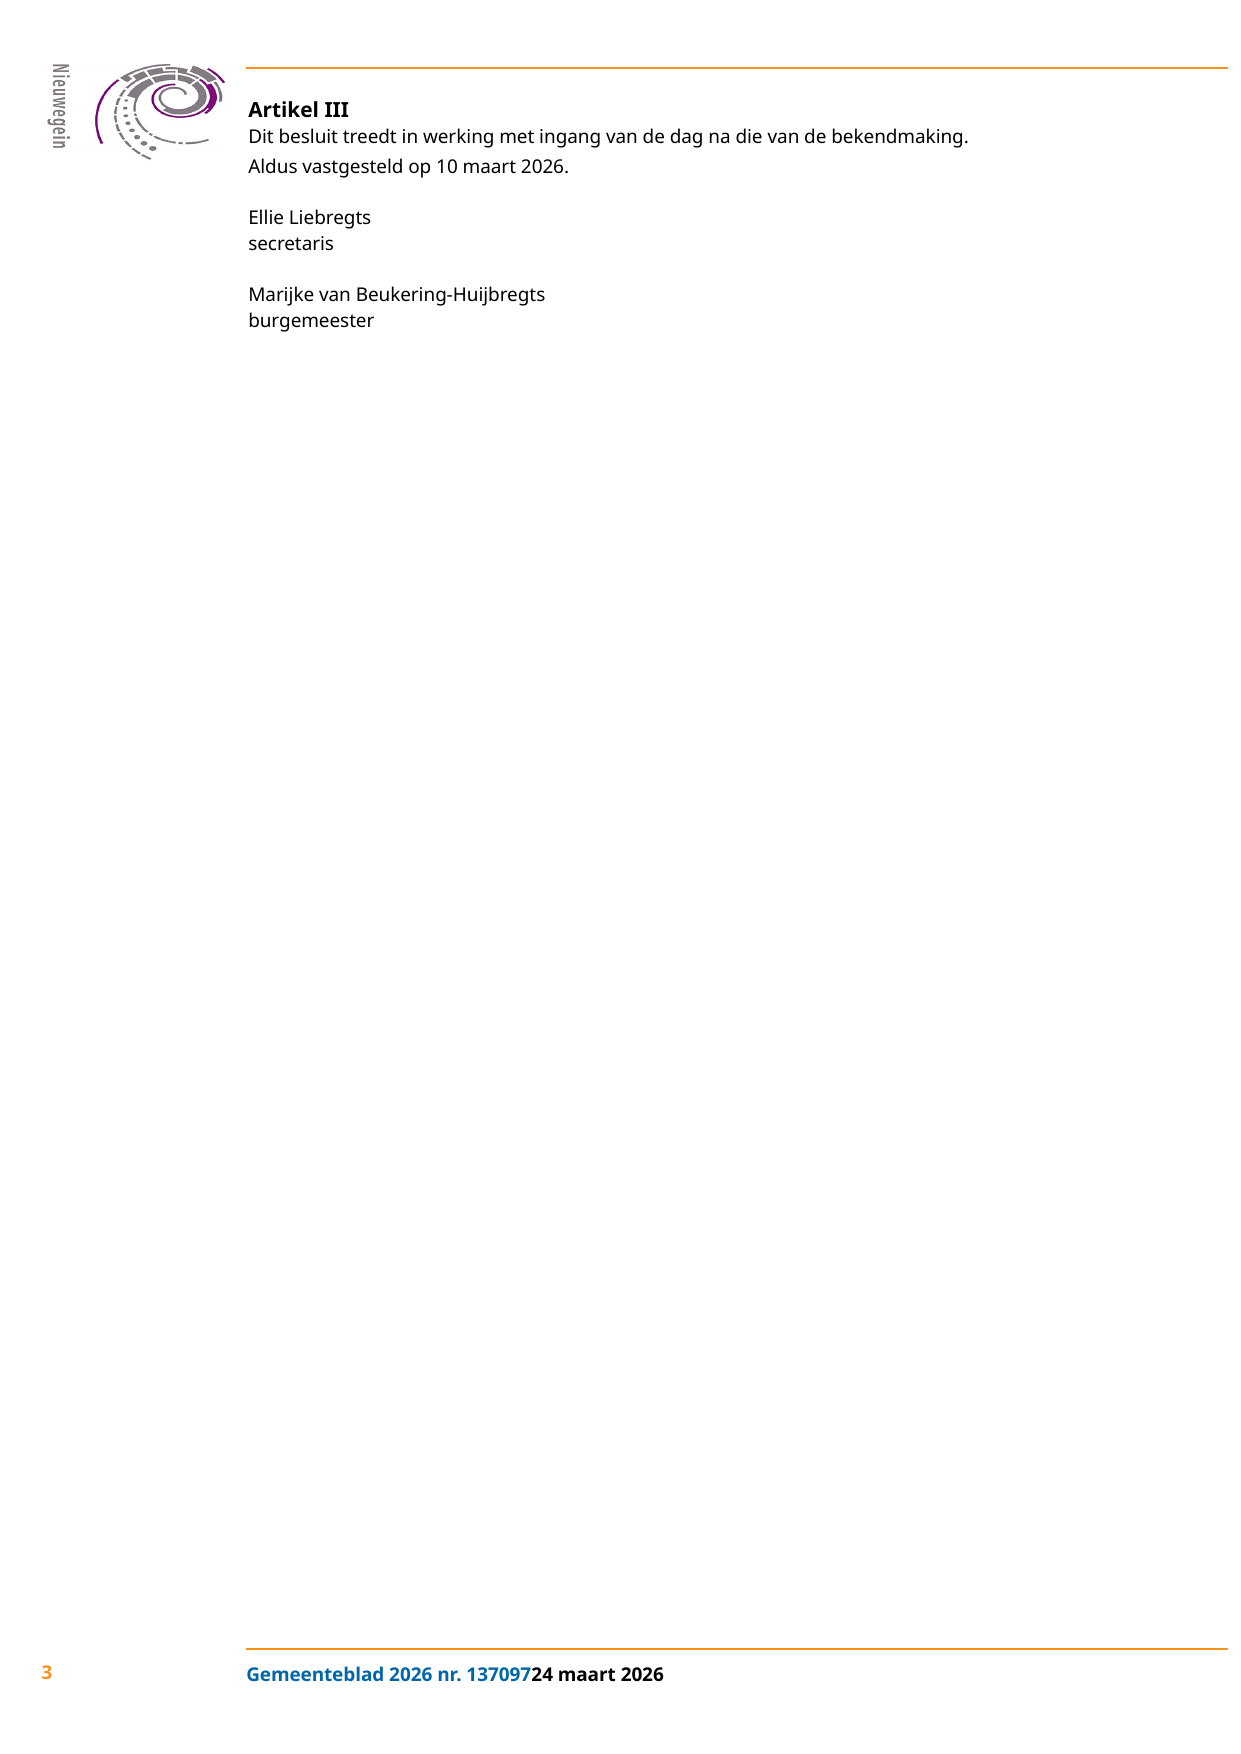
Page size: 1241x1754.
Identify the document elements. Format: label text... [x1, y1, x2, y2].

text Ellie Liebregts [248, 204, 1152, 230]
picture [41, 47, 231, 172]
text burgemeester [248, 307, 1152, 333]
text secretaris [248, 230, 1152, 256]
text Dit besluit treedt in werking met ingang van de dag na die van de bekendmaking. [248, 123, 1152, 149]
text Marijke van Beukering-Huijbregts [248, 281, 1152, 307]
text Aldus vastgesteld op 10 maart 2026. [248, 153, 1152, 178]
text Artikel III [248, 95, 1152, 123]
